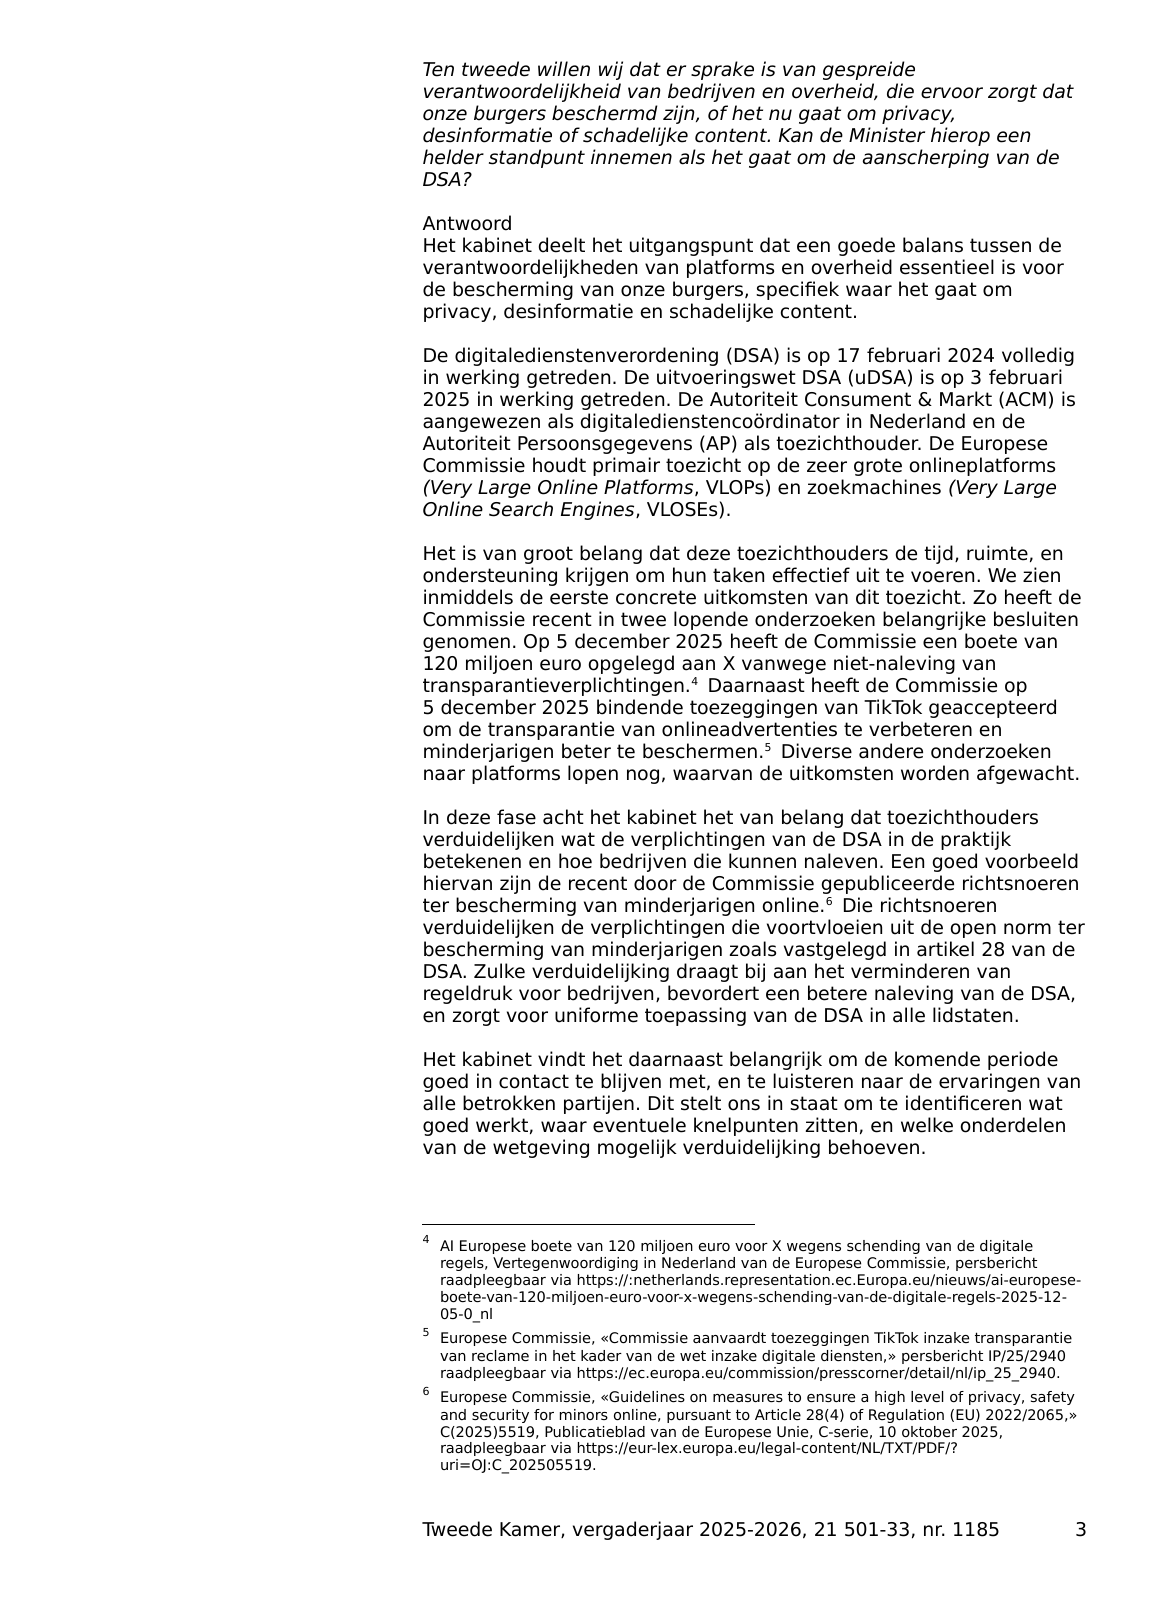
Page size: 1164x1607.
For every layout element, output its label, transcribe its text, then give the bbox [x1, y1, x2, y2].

text AI Europese boete van 120 miljoen euro voor X wegens schending van de digitale regels, Vertegenwoordiging in Nederland van de Europese Commissie, persbericht raadpleegbaar via https://:netherlands.representation.ec.Europa.eu/nieuws/ai-europese-boete-van-120-miljoen-euro-voor-x-wegens-schending-van-de-digitale-regels-2025-12-05-0_nl [422, 1233, 1087, 1323]
text Antwoord [422, 213, 1087, 235]
text De digitaledienstenverordening (DSA) is op 17 februari 2024 volledig in werking getreden. De uitvoeringswet DSA (uDSA) is op 3 februari 2025 in werking getreden. De Autoriteit Consument & Markt (ACM) is aangewezen als digitaledienstencoördinator in Nederland en de Autoriteit Persoonsgegevens (AP) als toezichthouder. De Europese Commissie houdt primair toezicht op de zeer grote onlineplatforms (Very Large Online Platforms, VLOPs) en zoekmachines (Very Large Online Search Engines, VLOSEs). [422, 345, 1087, 521]
text Het kabinet vindt het daarnaast belangrijk om de komende periode goed in contact te blijven met, en te luisteren naar de ervaringen van alle betrokken partijen. Dit stelt ons in staat om te identificeren wat goed werkt, waar eventuele knelpunten zitten, en welke onderdelen van de wetgeving mogelijk verduidelijking behoeven. [422, 1049, 1087, 1159]
text Europese Commissie, «Guidelines on measures to ensure a high level of privacy, safety and security for minors online, pursuant to Article 28(4) of Regulation (EU) 2022/2065,» C(2025)5519, Publicatieblad van de Europese Unie, C-serie, 10 oktober 2025, raadpleegbaar via https://eur-lex.europa.eu/legal-content/NL/TXT/PDF/?uri=OJ:C_202505519. [422, 1385, 1087, 1474]
text Het kabinet deelt het uitgangspunt dat een goede balans tussen de verantwoordelijkheden van platforms en overheid essentieel is voor de bescherming van onze burgers, specifiek waar het gaat om privacy, desinformatie en schadelijke content. [422, 235, 1087, 323]
text Ten tweede willen wij dat er sprake is van gespreide verantwoordelijkheid van bedrijven en overheid, die ervoor zorgt dat onze burgers beschermd zijn, of het nu gaat om privacy, desinformatie of schadelijke content. Kan de Minister hierop een helder standpunt innemen als het gaat om de aanscherping van de DSA? [422, 59, 1087, 191]
text Europese Commissie, «Commissie aanvaardt toezeggingen TikTok inzake transparantie van reclame in het kader van de wet inzake digitale diensten,» persbericht IP/25/2940 raadpleegbaar via https://ec.europa.eu/commission/presscorner/detail/nl/ip_25_2940. [422, 1326, 1087, 1382]
text Het is van groot belang dat deze toezichthouders de tijd, ruimte, en ondersteuning krijgen om hun taken effectief uit te voeren. We zien inmiddels de eerste concrete uitkomsten van dit toezicht. Zo heeft de Commissie recent in twee lopende onderzoeken belangrijke besluiten genomen. Op 5 december 2025 heeft de Commissie een boete van 120 miljoen euro opgelegd aan X vanwege niet-naleving van transparantieverplichtingen. Daarnaast heeft de Commissie op 5 december 2025 bindende toezeggingen van TikTok geaccepteerd om de transparantie van onlineadvertenties te verbeteren en minderjarigen beter te beschermen. Diverse andere onderzoeken naar platforms lopen nog, waarvan de uitkomsten worden afgewacht. [422, 543, 1087, 785]
text In deze fase acht het kabinet het van belang dat toezichthouders verduidelijken wat de verplichtingen van de DSA in de praktijk betekenen en hoe bedrijven die kunnen naleven. Een goed voorbeeld hiervan zijn de recent door de Commissie gepubliceerde richtsnoeren ter bescherming van minderjarigen online. Die richtsnoeren verduidelijken de verplichtingen die voortvloeien uit de open norm ter bescherming van minderjarigen zoals vastgelegd in artikel 28 van de DSA. Zulke verduidelijking draagt bij aan het verminderen van regeldruk voor bedrijven, bevordert een betere naleving van de DSA, en zorgt voor uniforme toepassing van de DSA in alle lidstaten. [422, 807, 1087, 1027]
